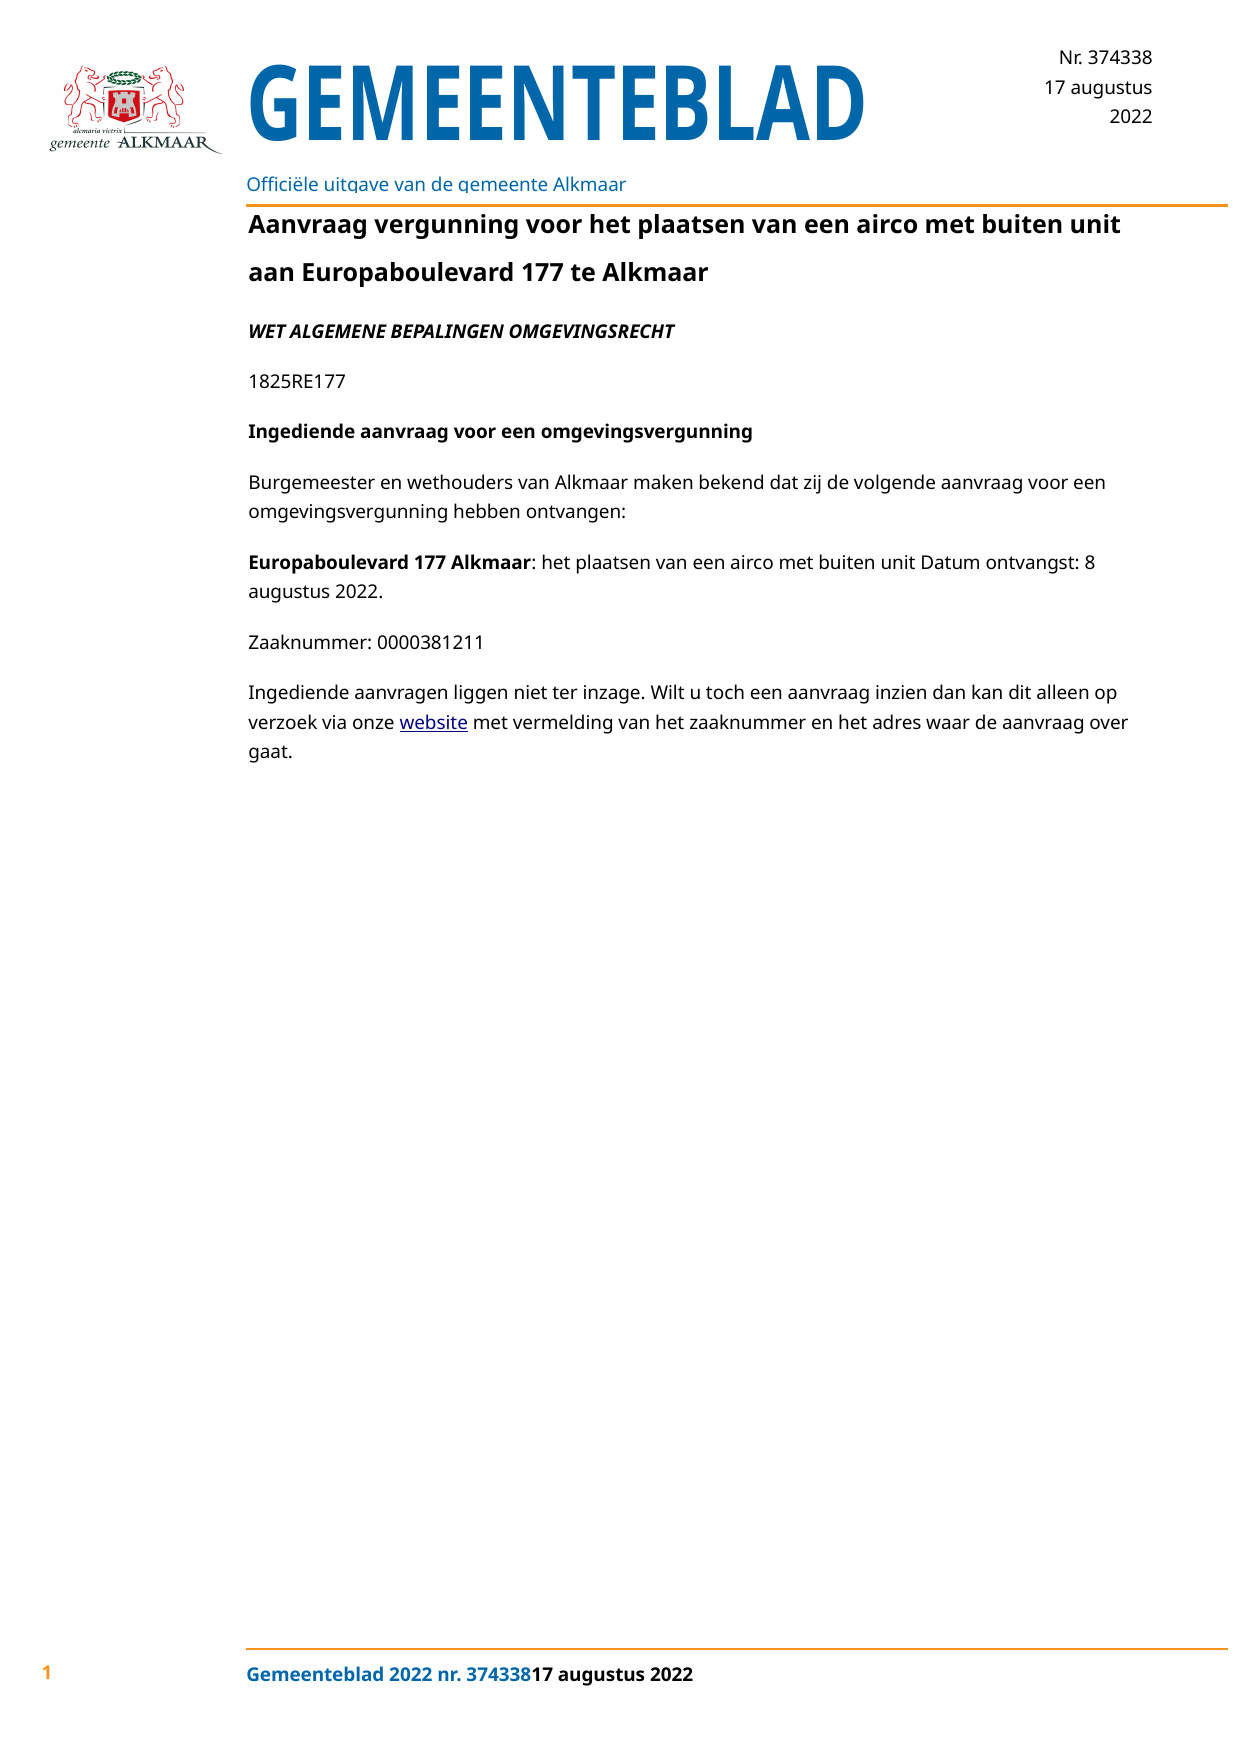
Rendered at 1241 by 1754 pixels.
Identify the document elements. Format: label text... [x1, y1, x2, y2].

text Aanvraag vergunning voor het plaatsen van een airco met buiten unit aan Europaboulevard 177 te Alkmaar [248, 207, 1152, 288]
text Ingediende aanvragen liggen niet ter inzage. Wilt u toch een aanvraag inzien dan kan dit alleen op verzoek via onze website met vermelding van het zaaknummer en het adres waar de aanvraag over gaat. [248, 679, 1152, 764]
text Zaaknummer: 0000381211 [248, 629, 1152, 655]
text Ingediende aanvraag voor een omgevingsvergunning [248, 419, 1152, 444]
text 1825RE177 [248, 368, 1152, 394]
picture [41, 47, 231, 172]
text Europaboulevard 177 Alkmaar: het plaatsen van een airco met buiten unit Datum ontvangst: 8 augustus 2022. [248, 549, 1152, 604]
text Burgemeester en wethouders van Alkmaar maken bekend dat zij de volgende aanvraag voor een omgevingsvergunning hebben ontvangen: [248, 469, 1152, 524]
text WET ALGEMENE BEPALINGEN OMGEVINGSRECHT [248, 318, 1152, 344]
